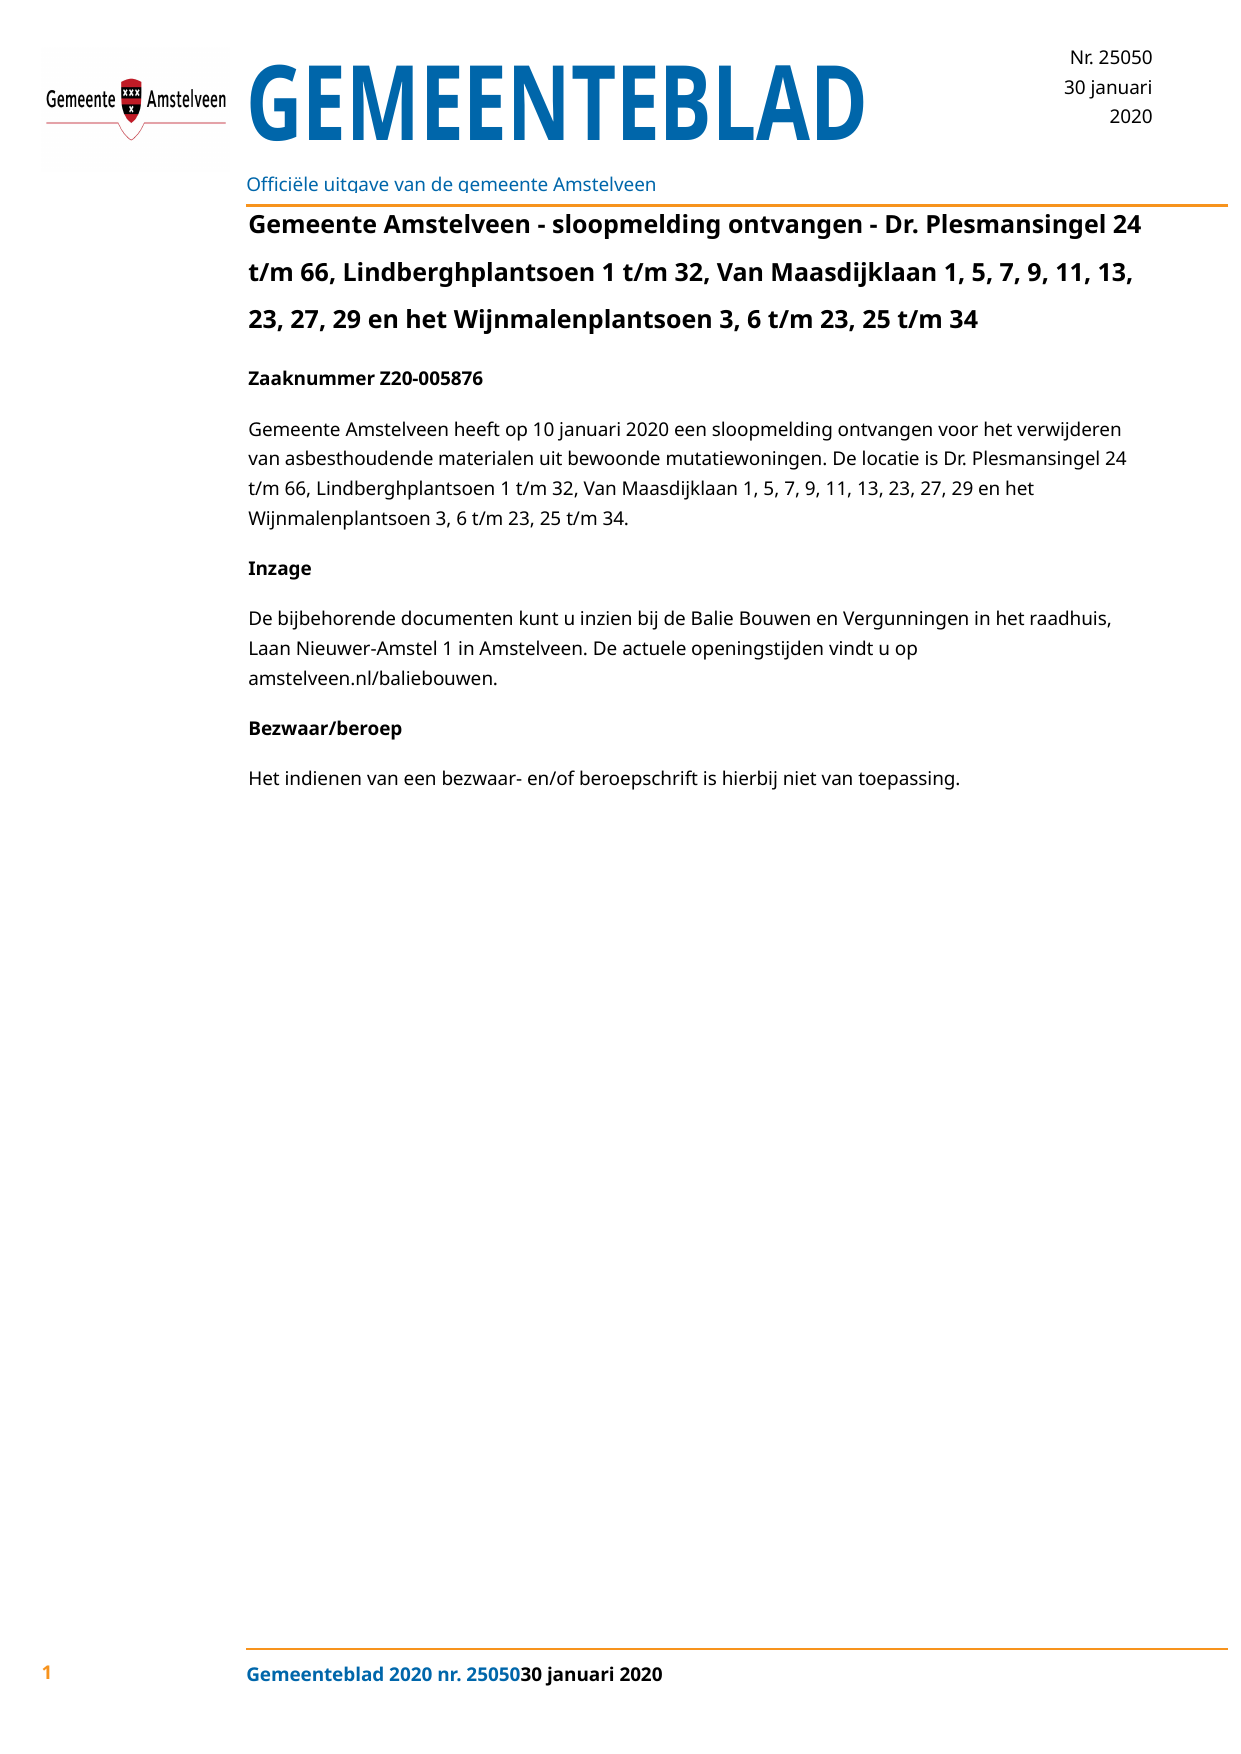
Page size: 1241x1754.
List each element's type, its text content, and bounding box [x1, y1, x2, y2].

picture [41, 47, 231, 172]
text Inzage [248, 555, 1152, 581]
text Bezwaar/beroep [248, 715, 1152, 741]
text Zaaknummer Z20-005876 [248, 366, 1152, 391]
text Gemeente Amstelveen - sloopmelding ontvangen - Dr. Plesmansingel 24 t/m 66, Lindberghplantsoen 1 t/m 32, Van Maasdijklaan 1, 5, 7, 9, 11, 13, 23, 27, 29 en het Wijnmalenplantsoen 3, 6 t/m 23, 25 t/m 34 [248, 207, 1152, 336]
text Het indienen van een bezwaar- en/of beroepschrift is hierbij niet van toepassing. [248, 766, 1152, 791]
text Gemeente Amstelveen heeft op 10 januari 2020 een sloopmelding ontvangen voor het verwijderen van asbesthoudende materialen uit bewoonde mutatiewoningen. De locatie is Dr. Plesmansingel 24 t/m 66, Lindberghplantsoen 1 t/m 32, Van Maasdijklaan 1, 5, 7, 9, 11, 13, 23, 27, 29 en het Wijnmalenplantsoen 3, 6 t/m 23, 25 t/m 34. [248, 416, 1152, 530]
text De bijbehorende documenten kunt u inzien bij de Balie Bouwen en Vergunningen in het raadhuis, Laan Nieuwer-Amstel 1 in Amstelveen. De actuele openingstijden vindt u op amstelveen.nl/baliebouwen. [248, 606, 1152, 690]
